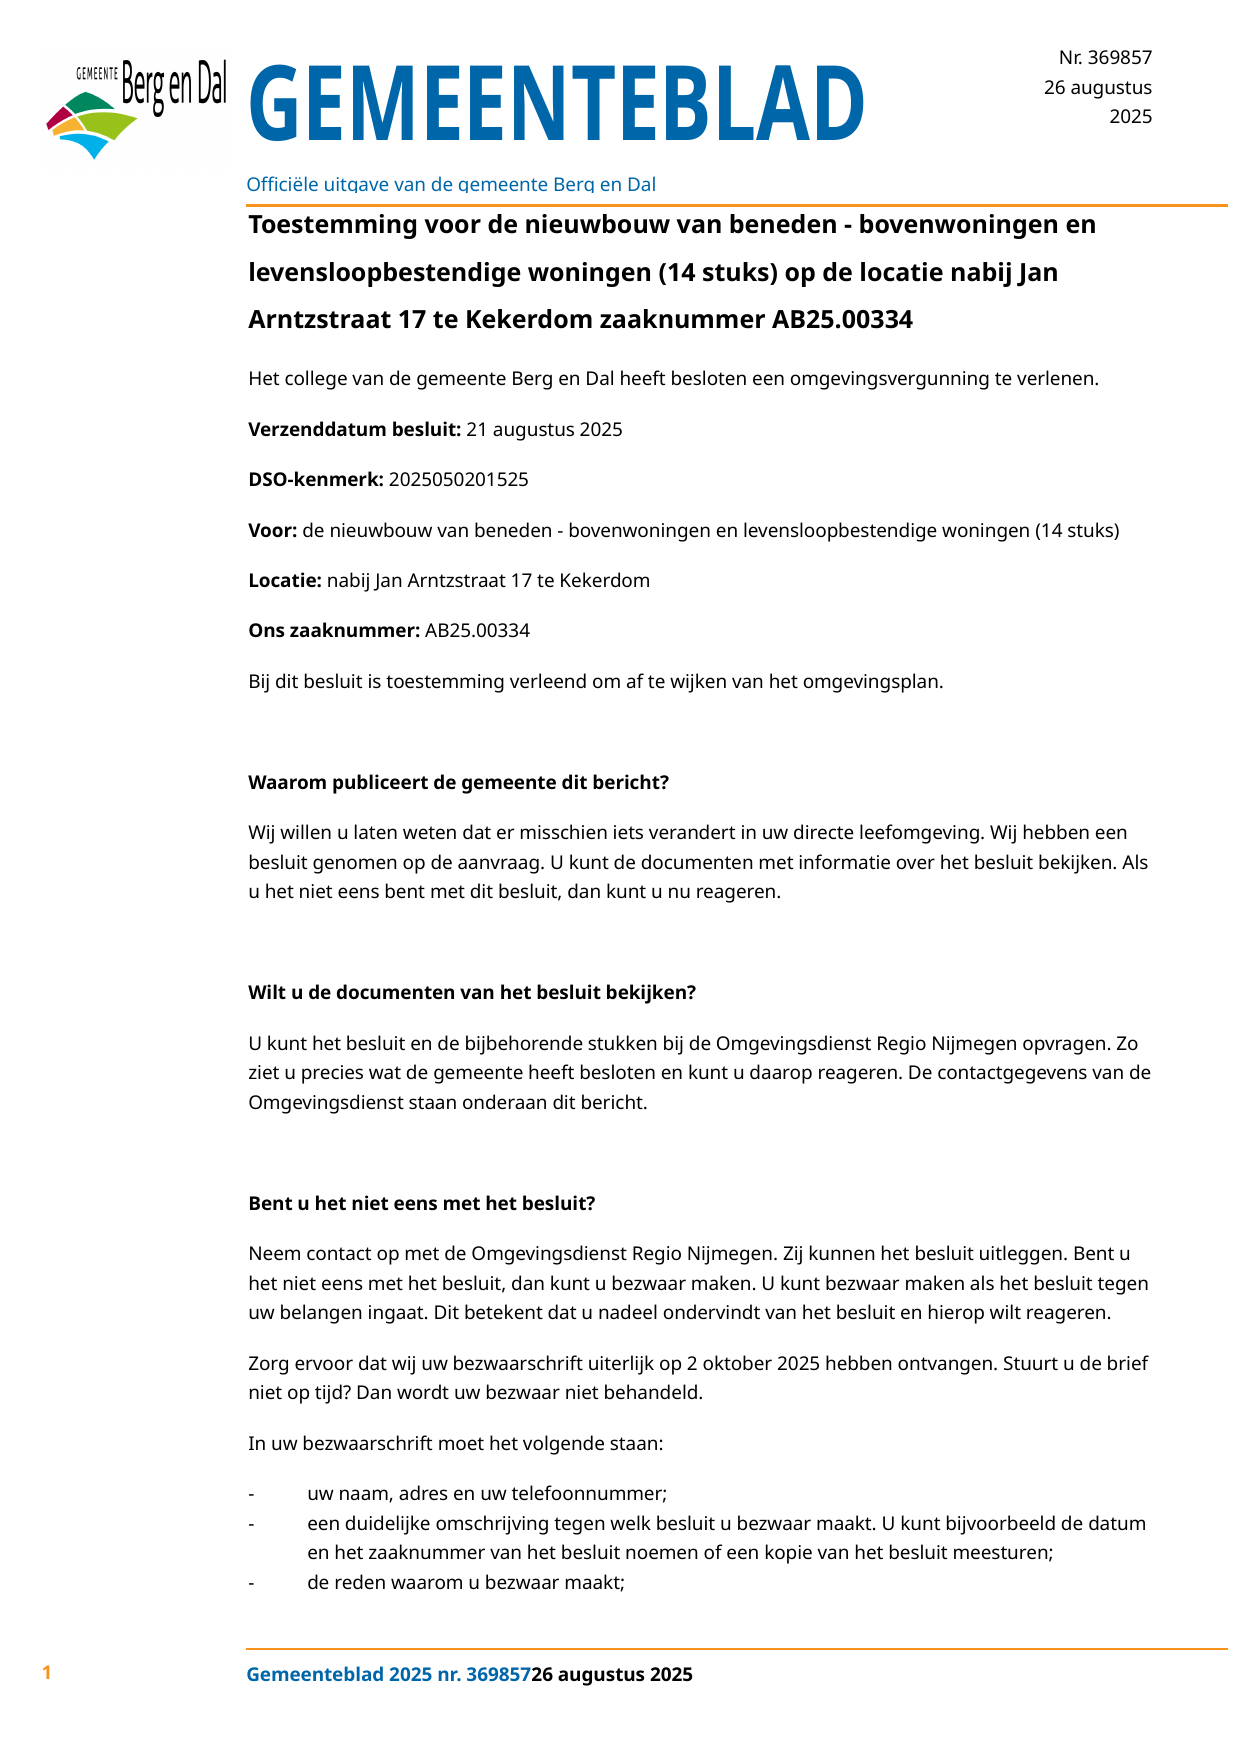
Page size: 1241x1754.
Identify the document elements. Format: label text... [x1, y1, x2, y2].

list de reden waarom u bezwaar maakt; [248, 1569, 1152, 1594]
text Neem contact op met de Omgevingsdienst Regio Nijmegen. Zij kunnen het besluit uitleggen. Bent u het niet eens met het besluit, dan kunt u bezwaar maken. U kunt bezwaar maken als het besluit tegen uw belangen ingaat. Dit betekent dat u nadeel ondervindt van het besluit en hierop wilt reageren. [248, 1240, 1152, 1325]
text Bent u het niet eens met het besluit? [248, 1190, 1152, 1215]
text Toestemming voor de nieuwbouw van beneden - bovenwoningen en levensloopbestendige woningen (14 stuks) op de locatie nabij Jan Arntzstraat 17 te Kekerdom zaaknummer AB25.00334 [248, 207, 1152, 336]
text Locatie: nabij Jan Arntzstraat 17 te Kekerdom [248, 567, 1152, 593]
text Ons zaaknummer: AB25.00334 [248, 618, 1152, 643]
list uw naam, adres en uw telefoonnummer; [248, 1480, 1152, 1506]
text In uw bezwaarschrift moet het volgende staan: [248, 1430, 1152, 1455]
list een duidelijke omschrijving tegen welk besluit u bezwaar maakt. U kunt bijvoorbeeld de datum en het zaaknummer van het besluit noemen of een kopie van het besluit meesturen; [248, 1510, 1152, 1565]
picture [41, 47, 231, 172]
text U kunt het besluit en de bijbehorende stukken bij de Omgevingsdienst Regio Nijmegen opvragen. Zo ziet u precies wat de gemeente heeft besloten en kunt u daarop reageren. De contactgegevens van de Omgevingsdienst staan onderaan dit bericht. [248, 1030, 1152, 1114]
text Wilt u de documenten van het besluit bekijken? [248, 979, 1152, 1005]
text Zorg ervoor dat wij uw bezwaarschrift uiterlijk op 2 oktober 2025 hebben ontvangen. Stuurt u de brief niet op tijd? Dan wordt uw bezwaar niet behandeld. [248, 1350, 1152, 1405]
text DSO-kenmerk: 2025050201525 [248, 466, 1152, 492]
text Het college van de gemeente Berg en Dal heeft besloten een omgevingsvergunning te verlenen. [248, 366, 1152, 391]
text Waarom publiceert de gemeente dit bericht? [248, 769, 1152, 794]
text Voor: de nieuwbouw van beneden - bovenwoningen en levensloopbestendige woningen (14 stuks) [248, 517, 1152, 542]
text Wij willen u laten weten dat er misschien iets verandert in uw directe leefomgeving. Wij hebben een besluit genomen op de aanvraag. U kunt de documenten met informatie over het besluit bekijken. Als u het niet eens bent met dit besluit, dan kunt u nu reageren. [248, 819, 1152, 904]
text Bij dit besluit is toestemming verleend om af te wijken van het omgevingsplan. [248, 668, 1152, 694]
text Verzenddatum besluit: 21 augustus 2025 [248, 416, 1152, 442]
